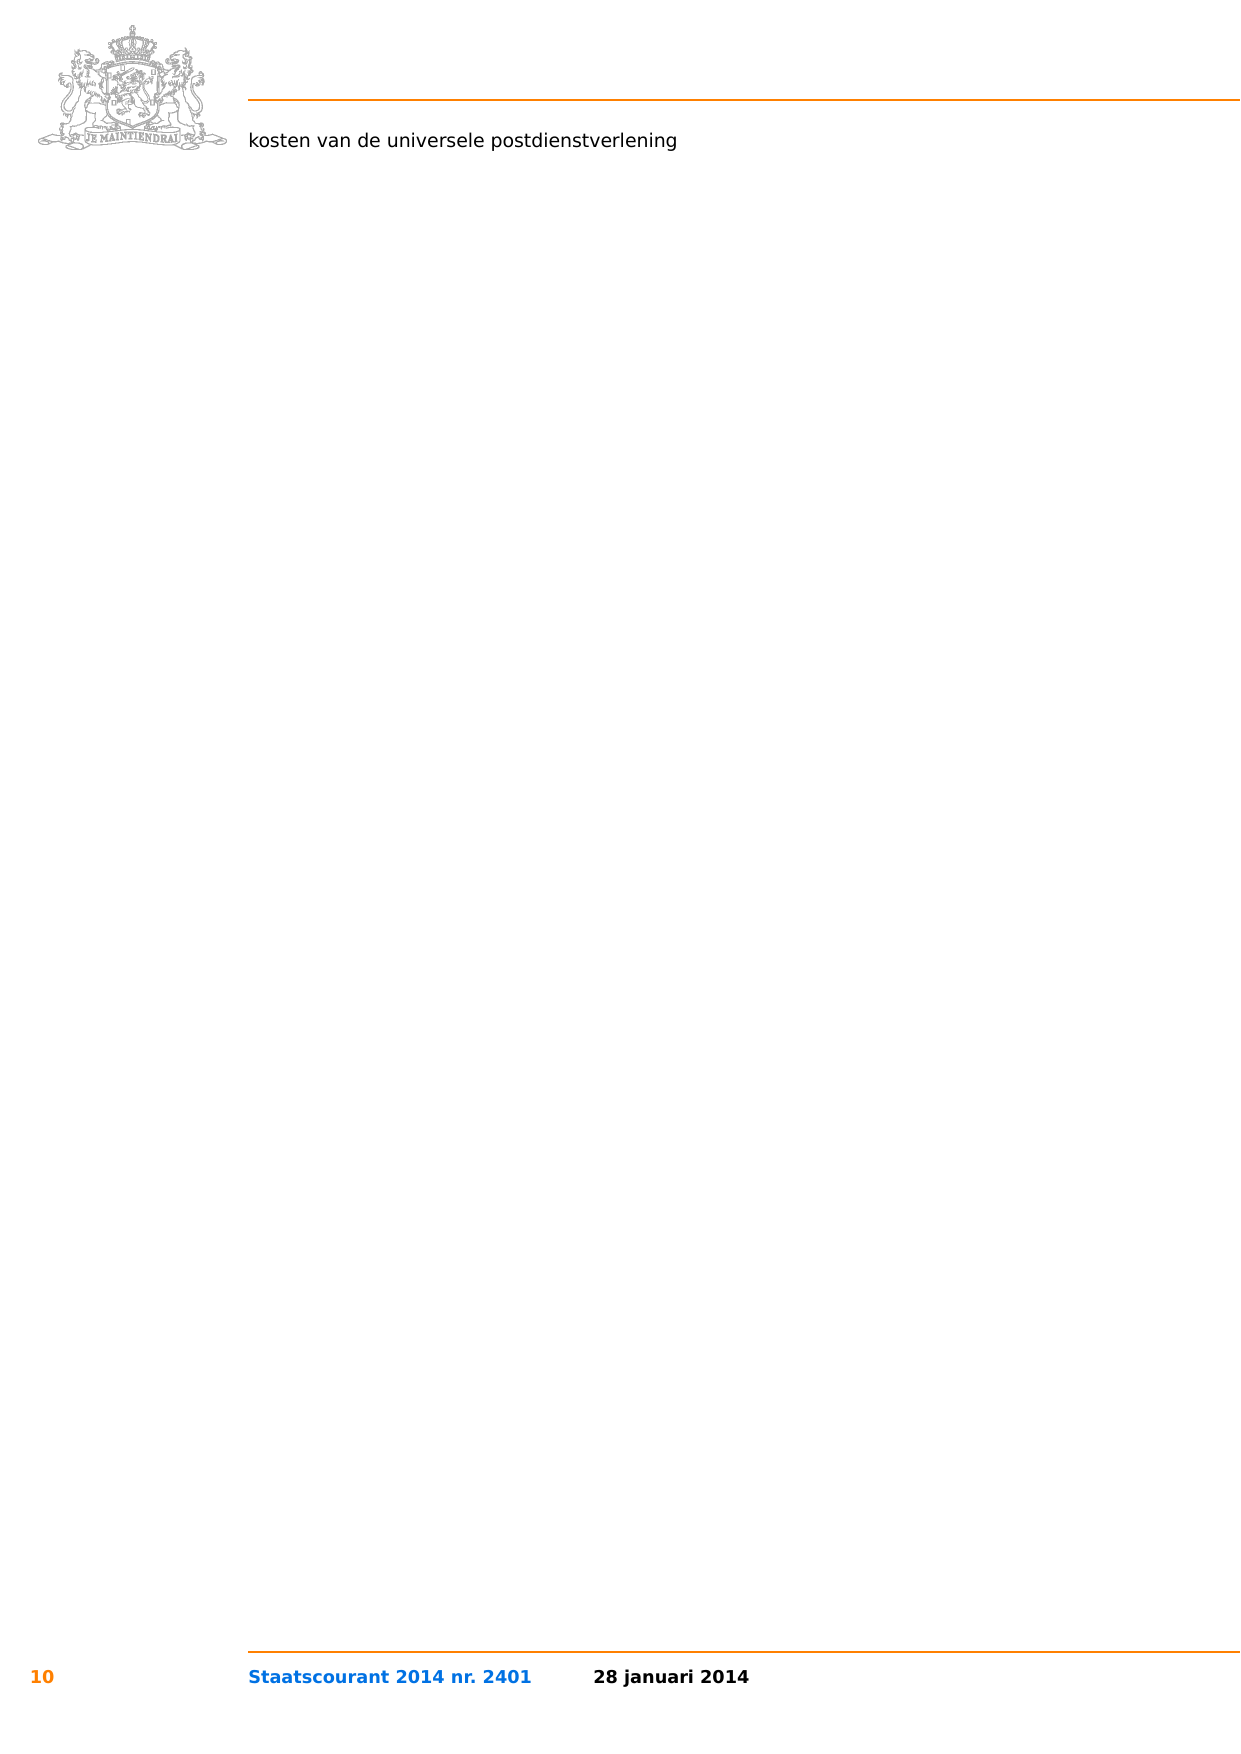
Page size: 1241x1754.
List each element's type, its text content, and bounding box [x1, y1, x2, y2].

picture [38, 25, 227, 150]
text kosten van de universele postdienstverlening [248, 130, 1163, 152]
